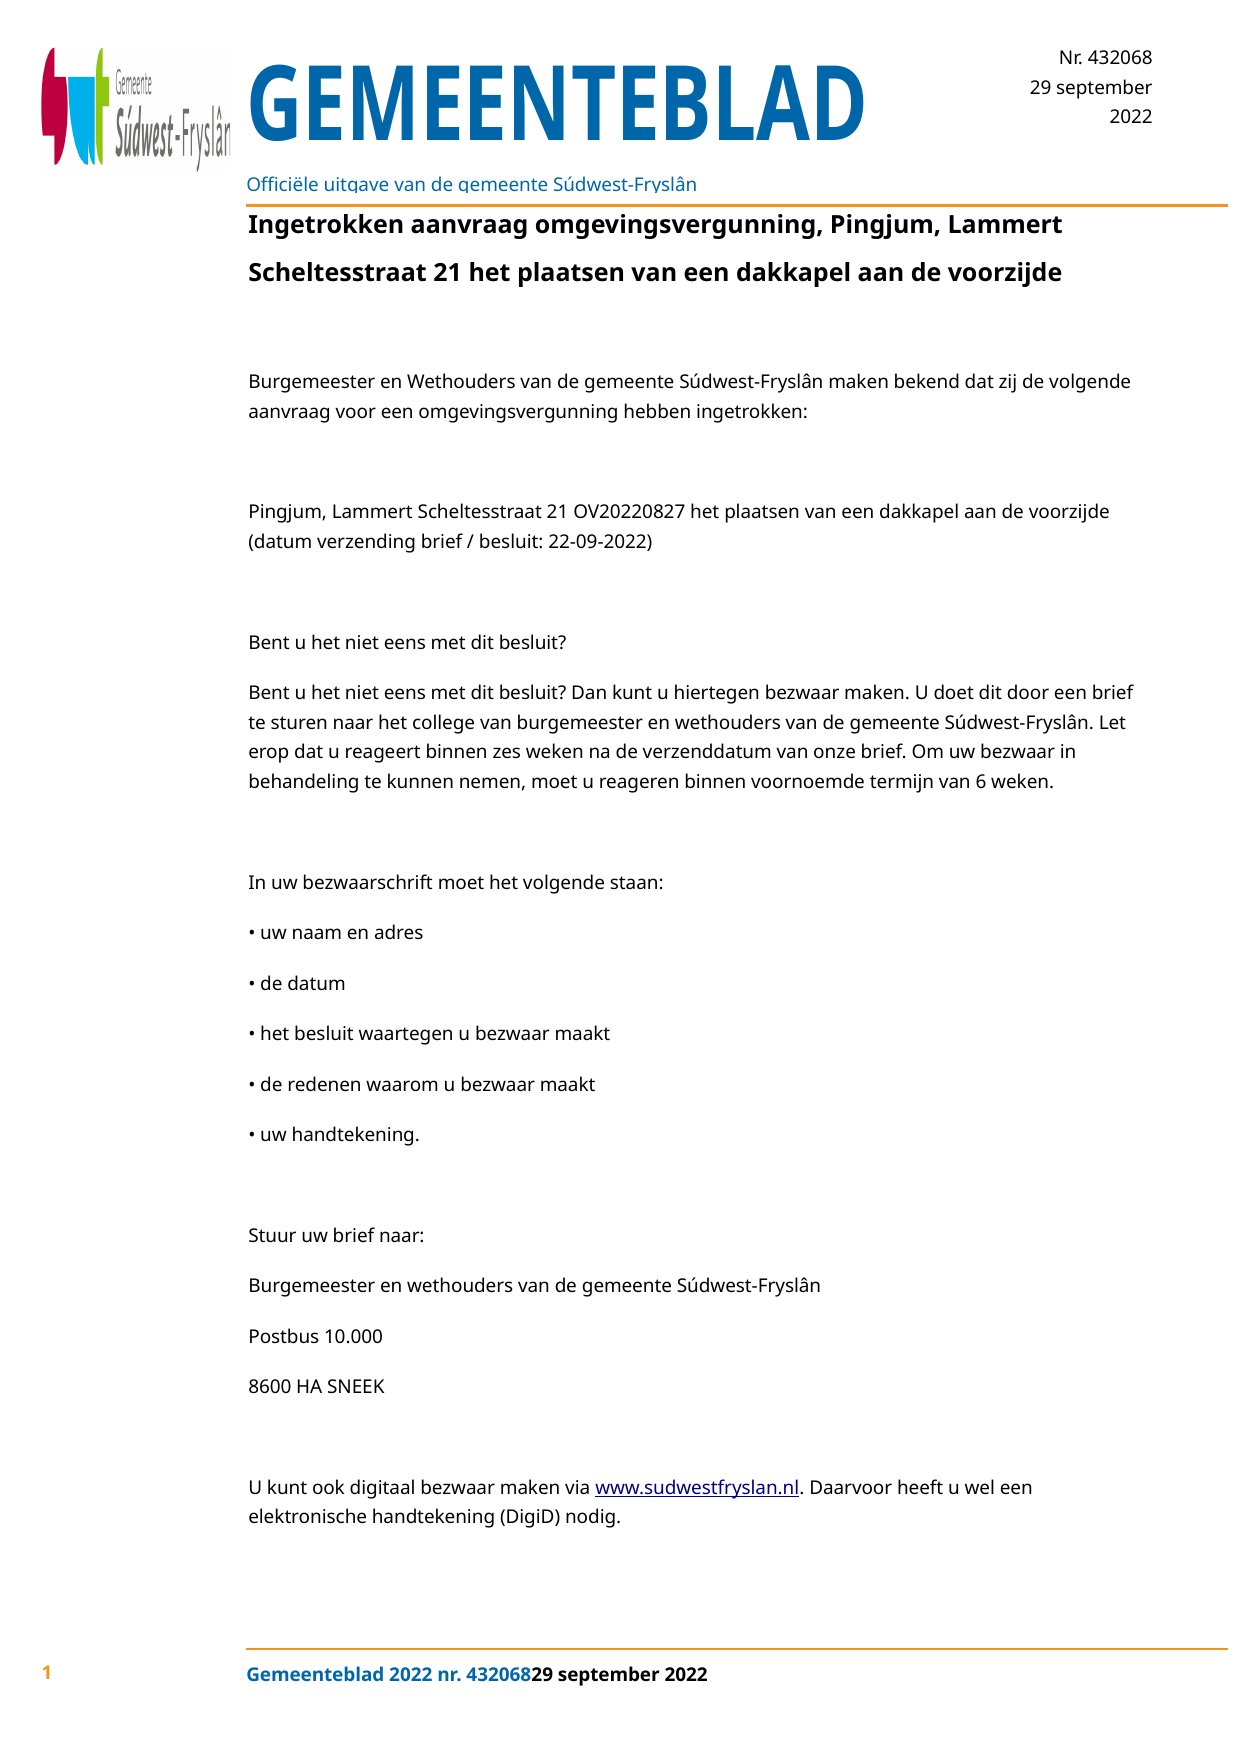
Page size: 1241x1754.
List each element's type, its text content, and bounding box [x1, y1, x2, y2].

text Postbus 10.000 [248, 1323, 1152, 1349]
text • uw handtekening. [248, 1121, 1152, 1147]
text In uw bezwaarschrift moet het volgende staan: [248, 869, 1152, 895]
text • het besluit waartegen u bezwaar maakt [248, 1020, 1152, 1046]
text Burgemeester en Wethouders van de gemeente Súdwest-Fryslân maken bekend dat zij de volgende aanvraag voor een omgevingsvergunning hebben ingetrokken: [248, 368, 1152, 424]
text U kunt ook digitaal bezwaar maken via www.sudwestfryslan.nl. Daarvoor heeft u wel een elektronische handtekening (DigiD) nodig. [248, 1474, 1152, 1529]
text Bent u het niet eens met dit besluit? Dan kunt u hiertegen bezwaar maken. U doet dit door een brief te sturen naar het college van burgemeester en wethouders van de gemeente Súdwest-Fryslân. Let erop dat u reageert binnen zes weken na de verzenddatum van onze brief. Om uw bezwaar in behandeling te kunnen nemen, moet u reageren binnen voornoemde termijn van 6 weken. [248, 679, 1152, 794]
text Burgemeester en wethouders van de gemeente Súdwest-Fryslân [248, 1272, 1152, 1298]
picture [41, 47, 231, 172]
text • uw naam en adres [248, 919, 1152, 945]
text Ingetrokken aanvraag omgevingsvergunning, Pingjum, Lammert Scheltesstraat 21 het plaatsen van een dakkapel aan de voorzijde [248, 207, 1152, 288]
text Pingjum, Lammert Scheltesstraat 21 OV20220827 het plaatsen van een dakkapel aan de voorzijde (datum verzending brief / besluit: 22-09-2022) [248, 499, 1152, 554]
text • de redenen waarom u bezwaar maakt [248, 1071, 1152, 1097]
text 8600 HA SNEEK [248, 1373, 1152, 1399]
text • de datum [248, 970, 1152, 996]
text Stuur uw brief naar: [248, 1222, 1152, 1248]
text Bent u het niet eens met dit besluit? [248, 629, 1152, 655]
